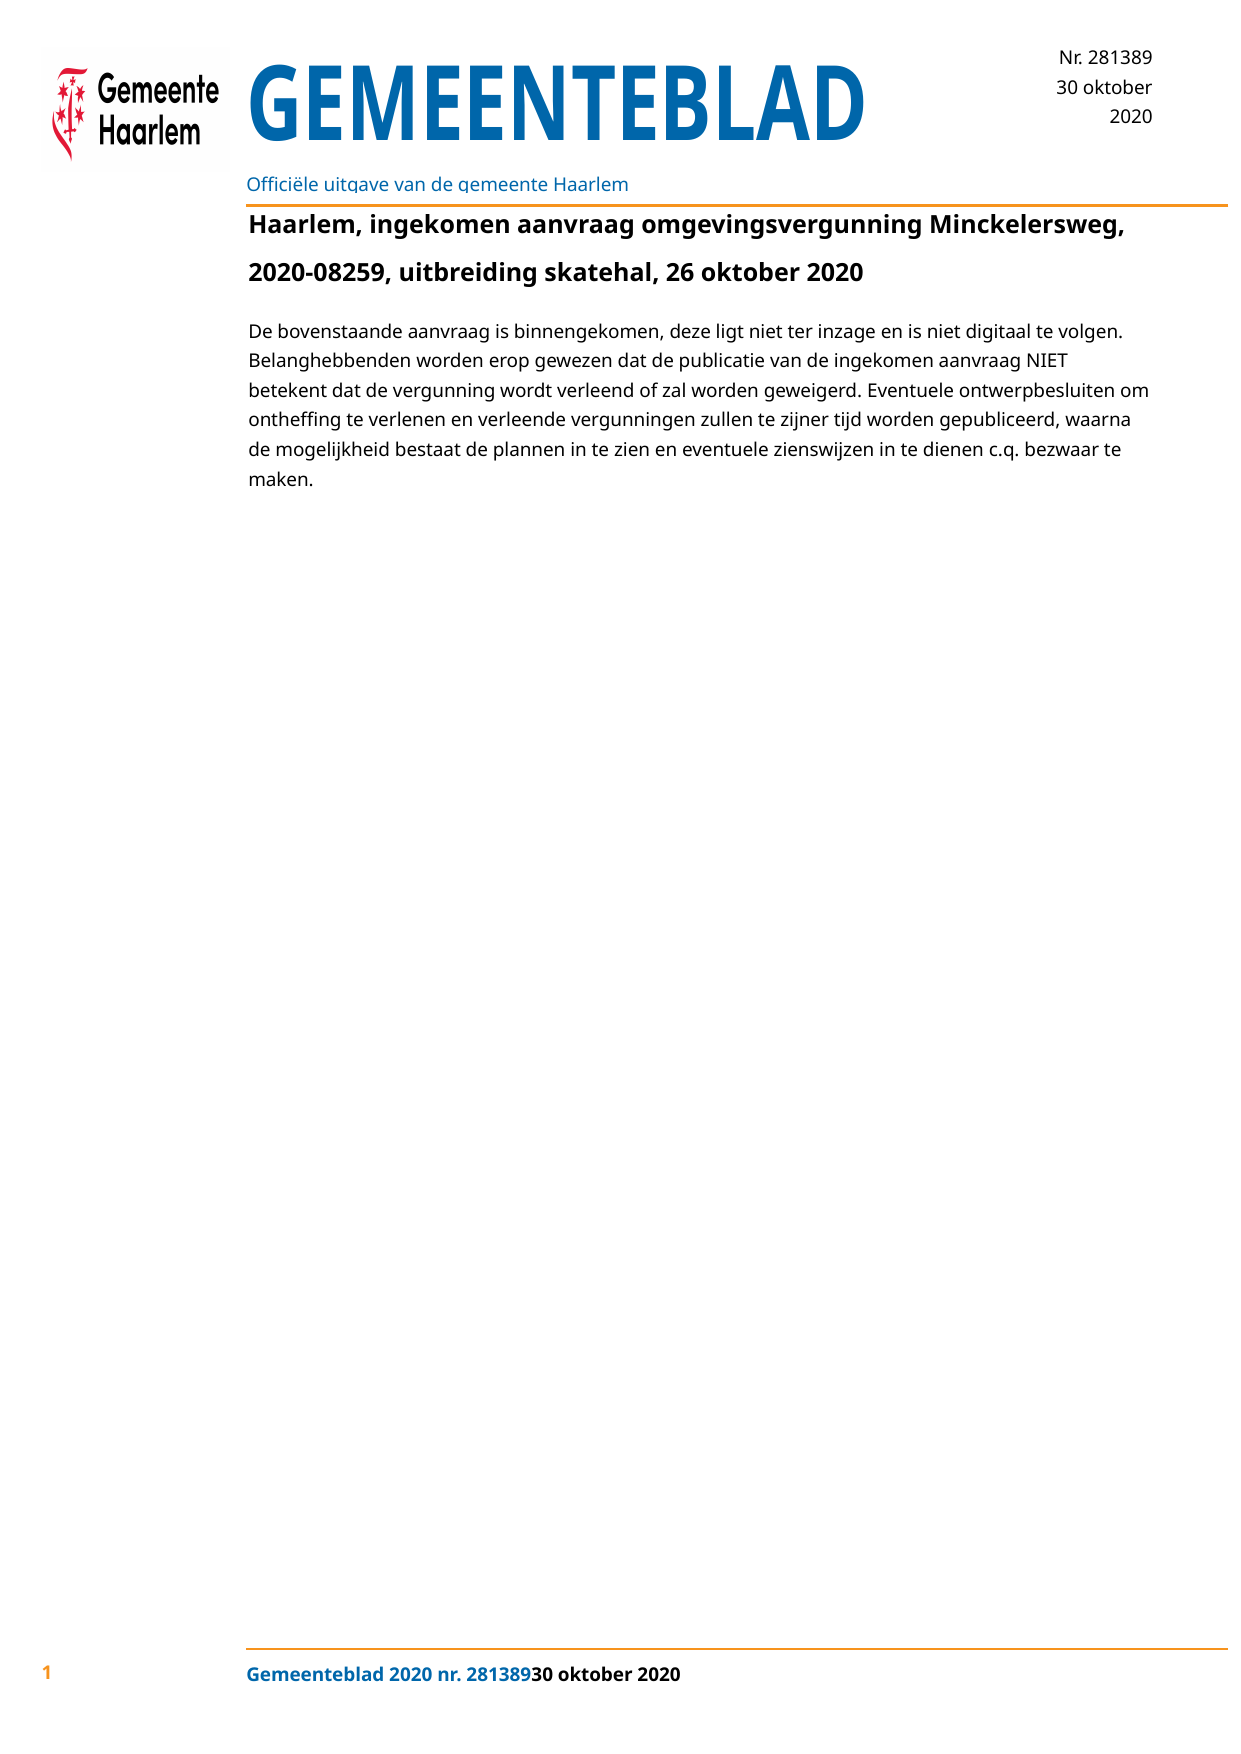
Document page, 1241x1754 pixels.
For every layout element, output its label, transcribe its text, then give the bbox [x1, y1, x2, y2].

text Haarlem, ingekomen aanvraag omgevingsvergunning Minckelersweg, 2020-08259, uitbreiding skatehal, 26 oktober 2020 [248, 207, 1152, 288]
text De bovenstaande aanvraag is binnengekomen, deze ligt niet ter inzage en is niet digitaal te volgen. Belanghebbenden worden erop gewezen dat de publicatie van de ingekomen aanvraag NIET betekent dat de vergunning wordt verleend of zal worden geweigerd. Eventuele ontwerpbesluiten om ontheffing te verlenen en verleende vergunningen zullen te zijner tijd worden gepubliceerd, waarna de mogelijkheid bestaat de plannen in te zien en eventuele zienswijzen in te dienen c.q. bezwaar te maken. [248, 318, 1152, 492]
picture [41, 47, 231, 172]
